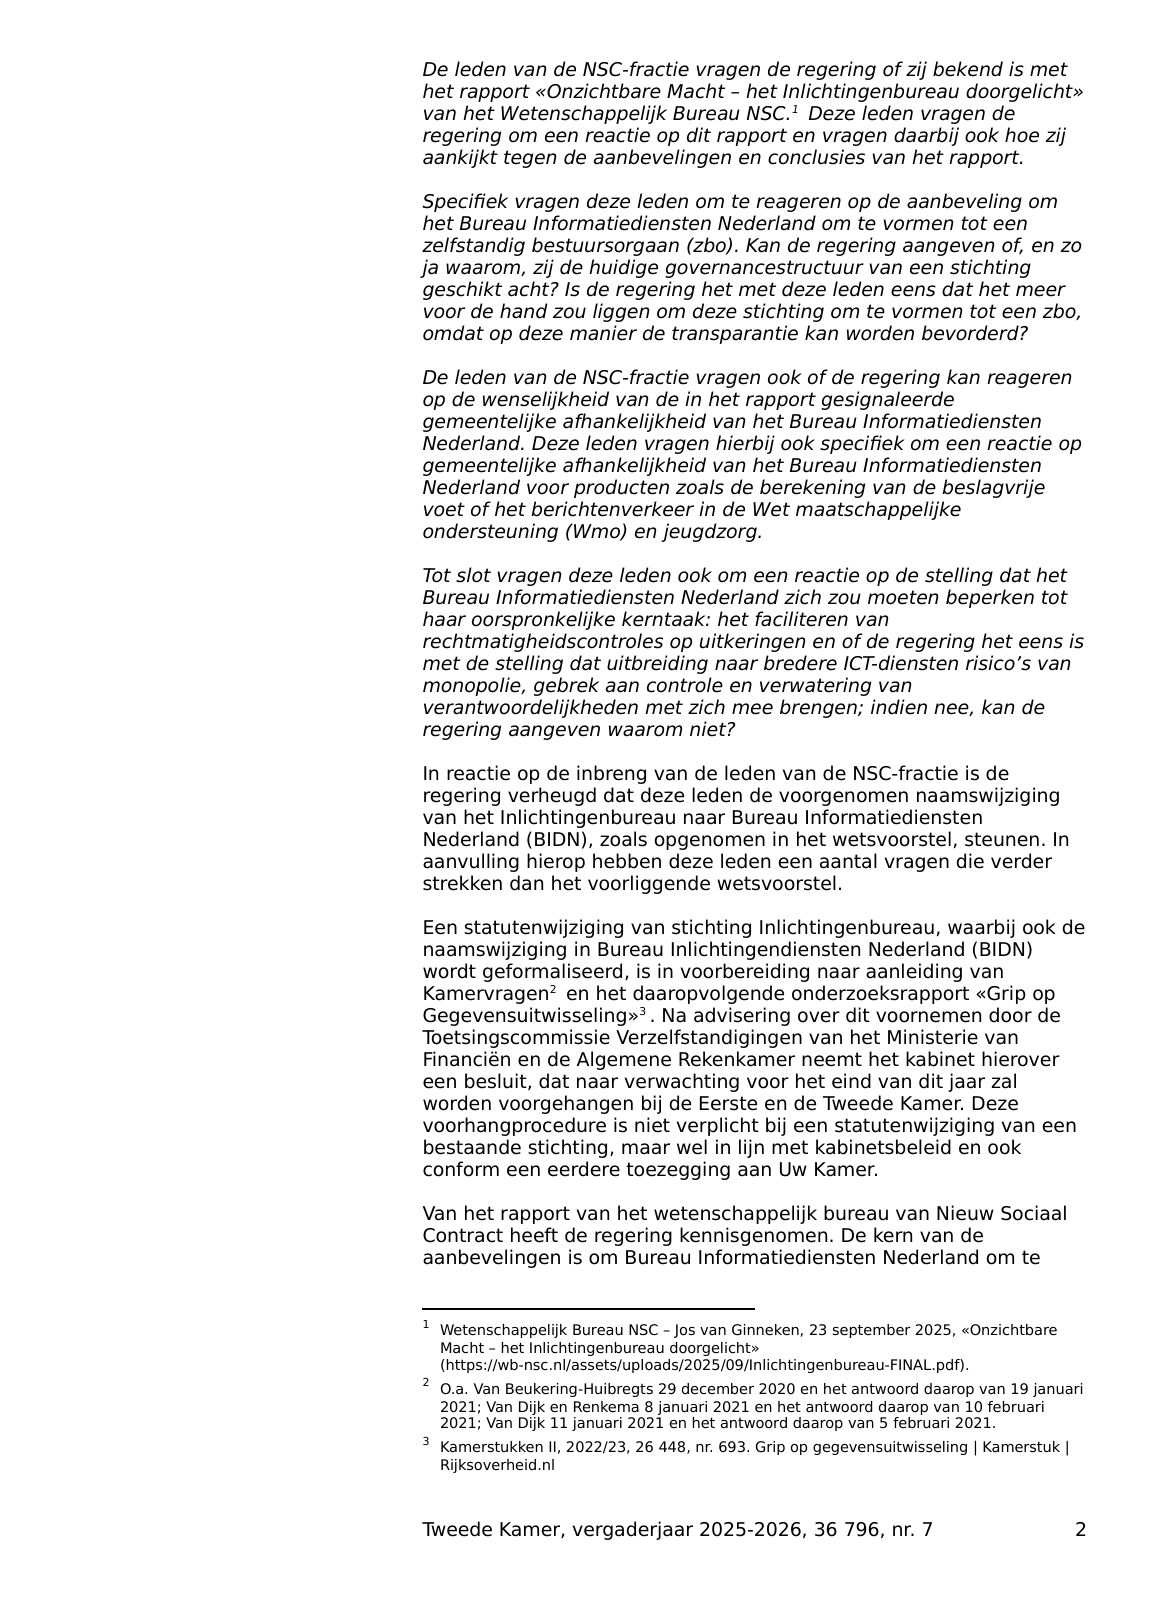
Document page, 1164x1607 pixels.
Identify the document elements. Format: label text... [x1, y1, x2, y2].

text De leden van de NSC-fractie vragen ook of de regering kan reageren op de wenselijkheid van de in het rapport gesignaleerde gemeentelijke afhankelijkheid van het Bureau Informatiediensten Nederland. Deze leden vragen hierbij ook specifiek om een reactie op gemeentelijke afhankelijkheid van het Bureau Informatiediensten Nederland voor producten zoals de berekening van de beslagvrije voet of het berichtenverkeer in de Wet maatschappelijke ondersteuning (Wmo) en jeugdzorg. [422, 367, 1087, 543]
text Van het rapport van het wetenschappelijk bureau van Nieuw Sociaal Contract heeft de regering kennisgenomen. De kern van de aanbevelingen is om Bureau Informatiediensten Nederland om te [422, 1203, 1087, 1269]
text Wetenschappelijk Bureau NSC – Jos van Ginneken, 23 september 2025, «Onzichtbare Macht – het Inlichtingenbureau doorgelicht» (https://wb-nsc.nl/assets/uploads/2025/09/Inlichtingenbureau-FINAL.pdf). [422, 1318, 1087, 1374]
text O.a. Van Beukering-Huibregts 29 december 2020 en het antwoord daarop van 19 januari 2021; Van Dijk en Renkema 8 januari 2021 en het antwoord daarop van 10 februari 2021; Van Dijk 11 januari 2021 en het antwoord daarop van 5 februari 2021. [422, 1377, 1087, 1432]
text De leden van de NSC-fractie vragen de regering of zij bekend is met het rapport «Onzichtbare Macht – het Inlichtingenbureau doorgelicht» van het Wetenschappelijk Bureau NSC. Deze leden vragen de regering om een reactie op dit rapport en vragen daarbij ook hoe zij aankijkt tegen de aanbevelingen en conclusies van het rapport. [422, 59, 1087, 169]
text Kamerstukken II, 2022/23, 26 448, nr. 693. Grip op gegevensuitwisseling | Kamerstuk | Rijksoverheid.nl [422, 1435, 1087, 1474]
text Specifiek vragen deze leden om te reageren op de aanbeveling om het Bureau Informatiediensten Nederland om te vormen tot een zelfstandig bestuursorgaan (zbo). Kan de regering aangeven of, en zo ja waarom, zij de huidige governancestructuur van een stichting geschikt acht? Is de regering het met deze leden eens dat het meer voor de hand zou liggen om deze stichting om te vormen tot een zbo, omdat op deze manier de transparantie kan worden bevorderd? [422, 191, 1087, 345]
text Tot slot vragen deze leden ook om een reactie op de stelling dat het Bureau Informatiediensten Nederland zich zou moeten beperken tot haar oorspronkelijke kerntaak: het faciliteren van rechtmatigheidscontroles op uitkeringen en of de regering het eens is met de stelling dat uitbreiding naar bredere ICT-diensten risico’s van monopolie, gebrek aan controle en verwatering van verantwoordelijkheden met zich mee brengen; indien nee, kan de regering aangeven waarom niet? [422, 565, 1087, 741]
text In reactie op de inbreng van de leden van de NSC-fractie is de regering verheugd dat deze leden de voorgenomen naamswijziging van het Inlichtingenbureau naar Bureau Informatiediensten Nederland (BIDN), zoals opgenomen in het wetsvoorstel, steunen. In aanvulling hierop hebben deze leden een aantal vragen die verder strekken dan het voorliggende wetsvoorstel. [422, 763, 1087, 895]
text Een statutenwijziging van stichting Inlichtingenbureau, waarbij ook de naamswijziging in Bureau Inlichtingendiensten Nederland (BIDN) wordt geformaliseerd, is in voorbereiding naar aanleiding van Kamervragen en het daaropvolgende onderzoeksrapport «Grip op Gegevensuitwisseling». Na advisering over dit voornemen door de Toetsingscommissie Verzelfstandigingen van het Ministerie van Financiën en de Algemene Rekenkamer neemt het kabinet hierover een besluit, dat naar verwachting voor het eind van dit jaar zal worden voorgehangen bij de Eerste en de Tweede Kamer. Deze voorhangprocedure is niet verplicht bij een statutenwijziging van een bestaande stichting, maar wel in lijn met kabinetsbeleid en ook conform een eerdere toezegging aan Uw Kamer. [422, 917, 1087, 1181]
